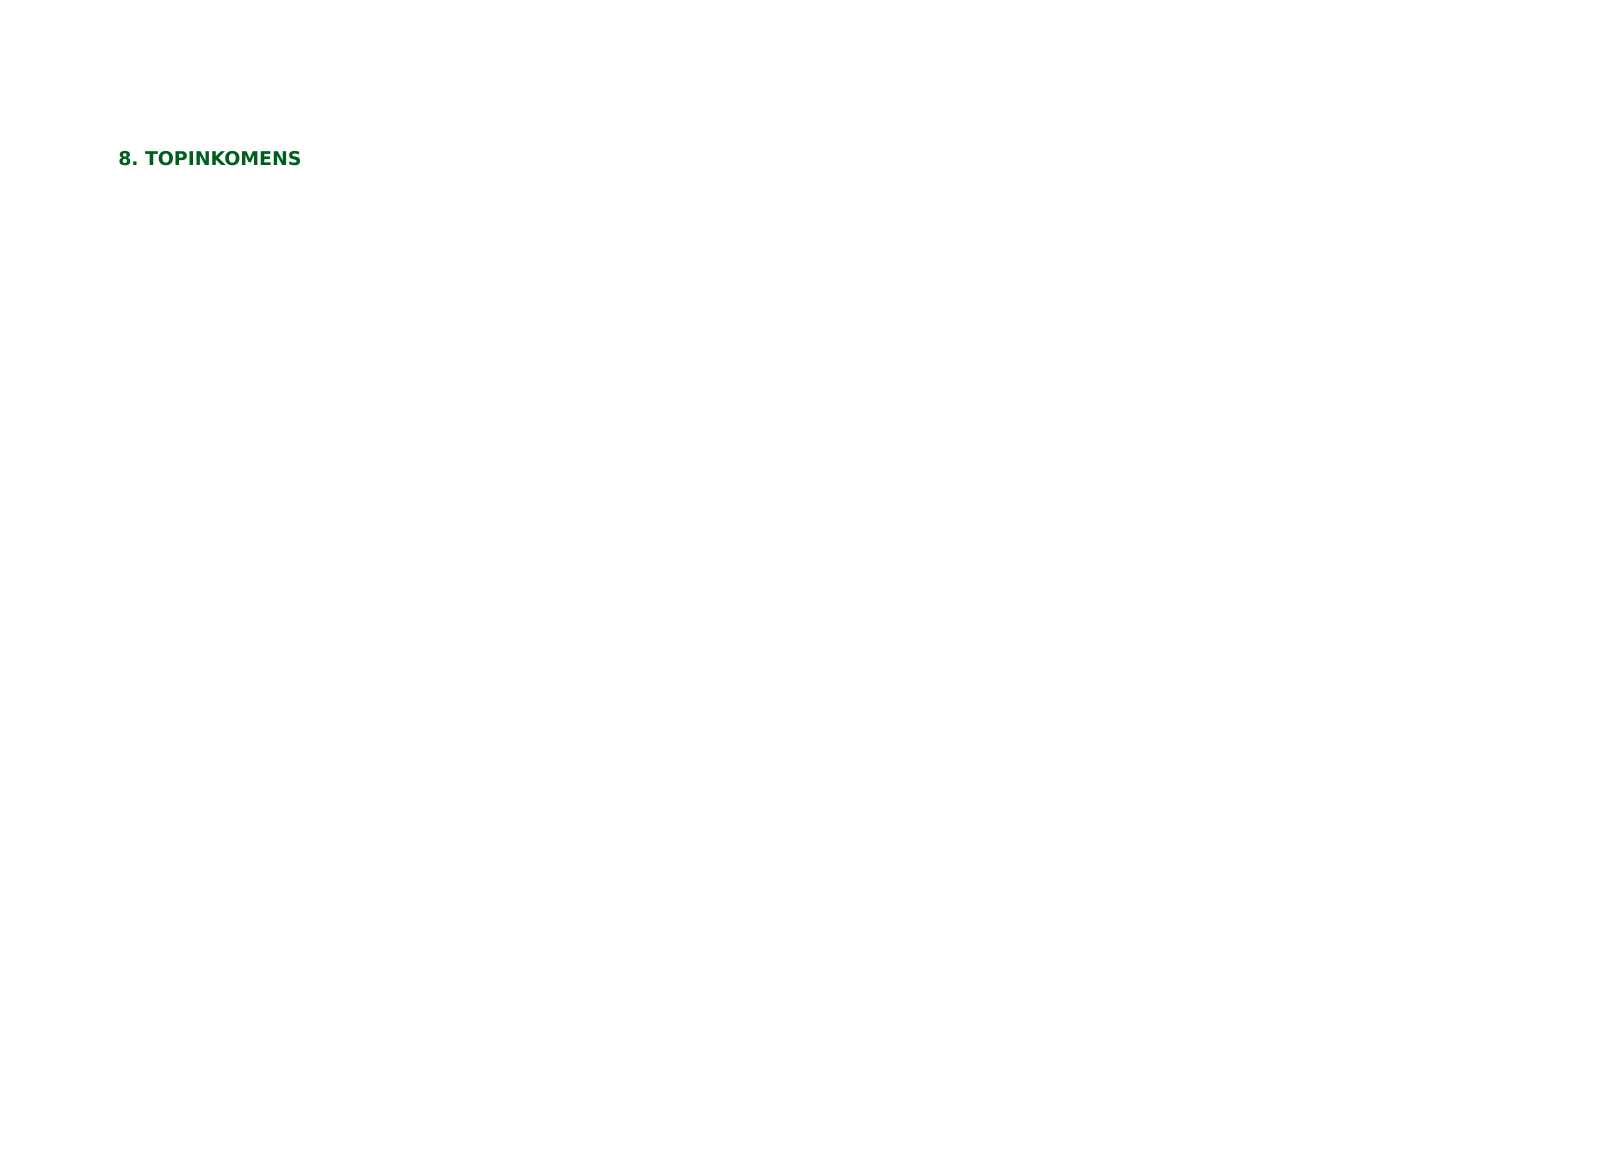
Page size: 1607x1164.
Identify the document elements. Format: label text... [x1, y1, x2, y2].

subtitle 8. TOPINKOMENS [118, 148, 1488, 170]
